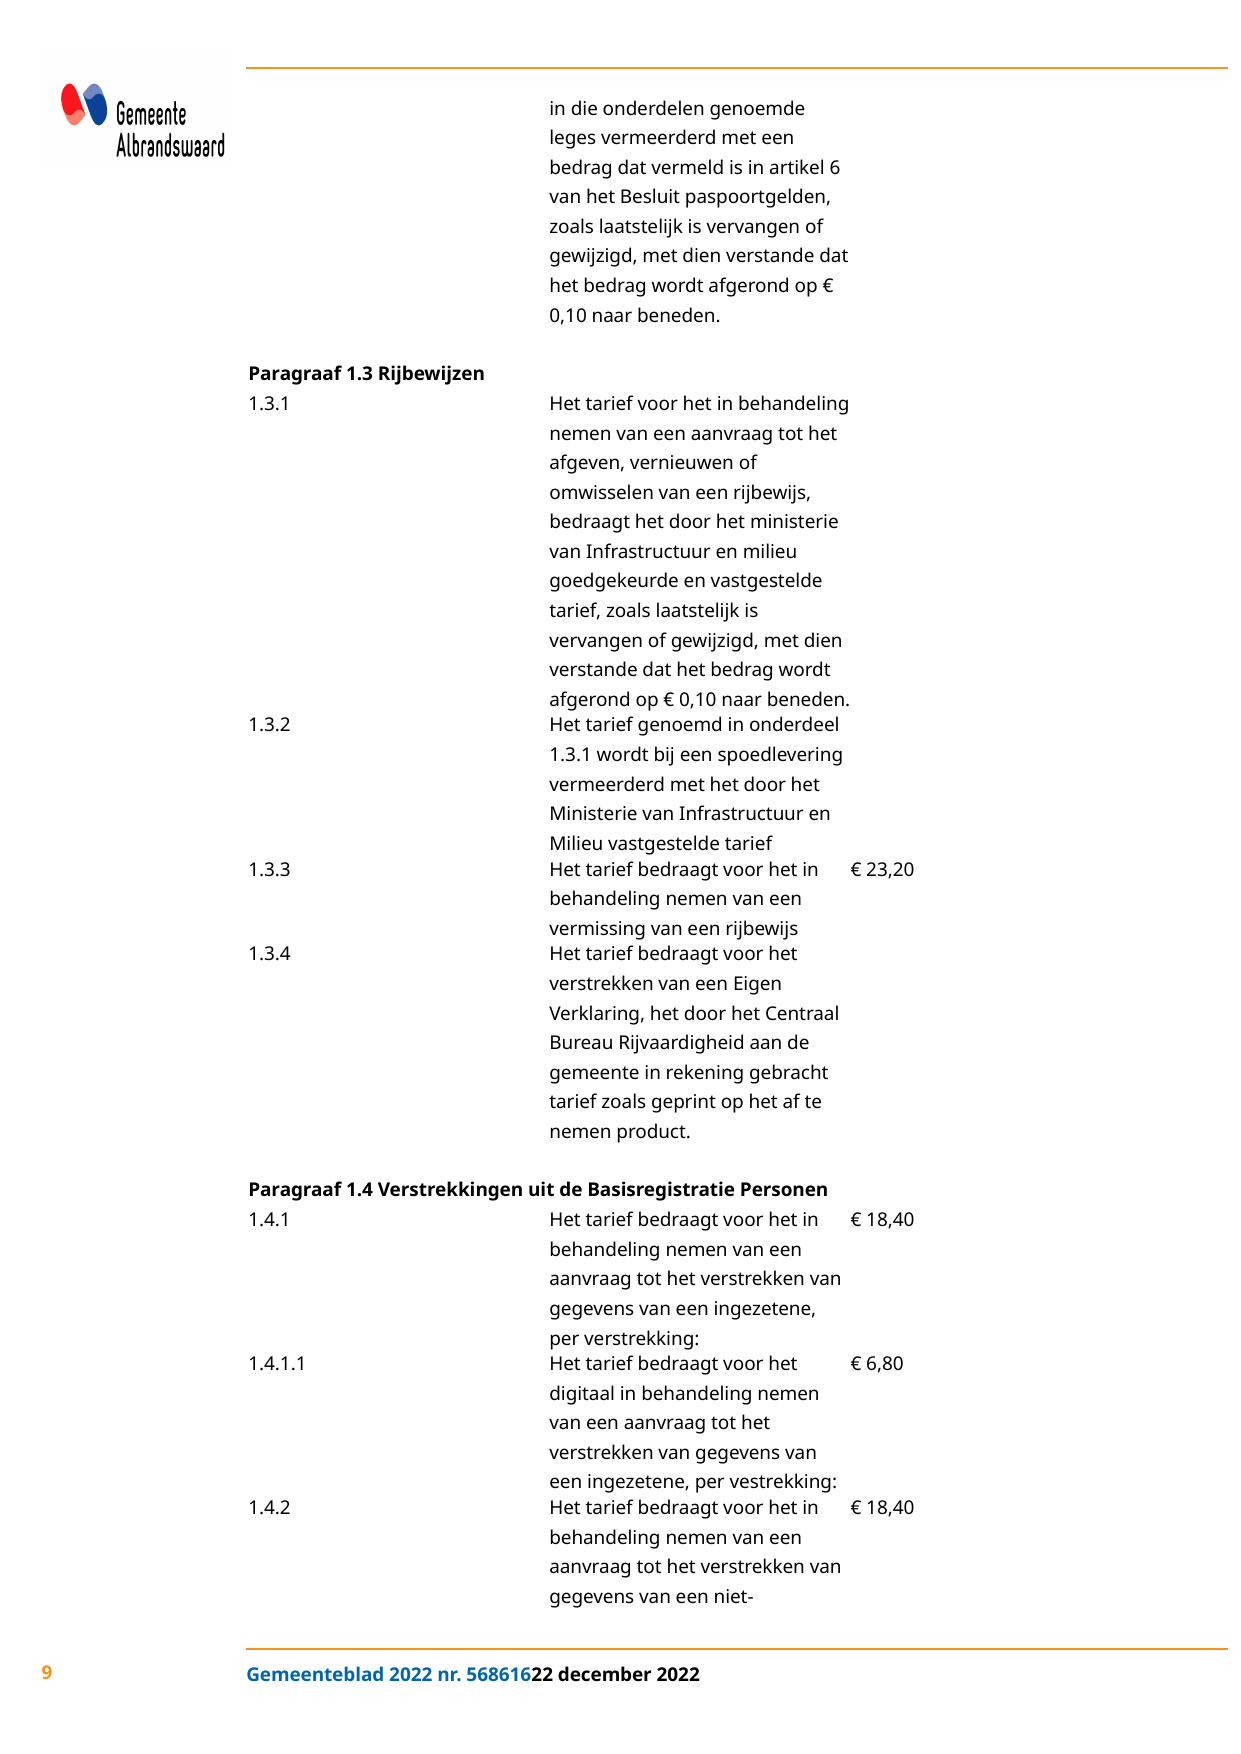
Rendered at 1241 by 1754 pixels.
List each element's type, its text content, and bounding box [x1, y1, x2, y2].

table_cell Het tarief genoemd in onderdeel 1.3.1 wordt bij een spoedlevering vermeerderd met het door het Ministerie van Infrastructuur en Milieu vastgestelde tarief [549, 712, 850, 856]
table_cell Het tarief bedraagt voor het digitaal in behandeling nemen van een aanvraag tot het verstrekken van gegevens van een ingezetene, per vestrekking: [549, 1350, 850, 1494]
table_header 1.4.1 [248, 1206, 549, 1350]
table_cell 1.3.2 [248, 712, 549, 856]
table_cell Het tarief bedraagt voor het in behandeling nemen van een vermissing van een rijbewijs [549, 856, 850, 941]
table_header [850, 390, 1152, 712]
text Paragraaf 1.3 Rijbewijzen [248, 360, 1152, 386]
table_cell 1.4.1.1 [248, 1350, 549, 1494]
table_cell Het tarief bedraagt voor het verstrekken van een Eigen Verklaring, het door het Centraal Bureau Rijvaardigheid aan de gemeente in rekening gebracht tarief zoals geprint op het af te nemen product. [549, 941, 850, 1144]
picture [41, 47, 231, 172]
table_header 1.3.1 [248, 390, 549, 712]
table_cell [850, 712, 1152, 856]
table_cell [248, 95, 549, 328]
table_cell 1.3.4 [248, 941, 549, 1144]
table_cell € 6,80 [850, 1350, 1152, 1494]
table_cell in die onderdelen genoemde leges vermeerderd met een bedrag dat vermeld is in artikel 6 van het Besluit paspoortgelden, zoals laatstelijk is vervangen of gewijzigd, met dien verstande dat het bedrag wordt afgerond op € 0,10 naar beneden. [549, 95, 850, 328]
table_cell € 23,20 [850, 856, 1152, 941]
text Paragraaf 1.4 Verstrekkingen uit de Basisregistratie Personen [248, 1177, 1152, 1202]
table_cell 1.3.3 [248, 856, 549, 941]
table_cell Het tarief bedraagt voor het in behandeling nemen van een aanvraag tot het verstrekken van gegevens van een niet- [549, 1495, 850, 1609]
table_header € 18,40 [850, 1206, 1152, 1350]
table_header Het tarief voor het in behandeling nemen van een aanvraag tot het afgeven, vernieuwen of omwisselen van een rijbewijs, bedraagt het door het ministerie van Infrastructuur en milieu goedgekeurde en vastgestelde tarief, zoals laatstelijk is vervangen of gewijzigd, met dien verstande dat het bedrag wordt afgerond op € 0,10 naar beneden. [549, 390, 850, 712]
table_cell € 18,40 [850, 1495, 1152, 1609]
table_header Het tarief bedraagt voor het in behandeling nemen van een aanvraag tot het verstrekken van gegevens van een ingezetene, per verstrekking: [549, 1206, 850, 1350]
table_cell [850, 941, 1152, 1144]
table_cell 1.4.2 [248, 1495, 549, 1609]
table_cell [850, 95, 1152, 328]
